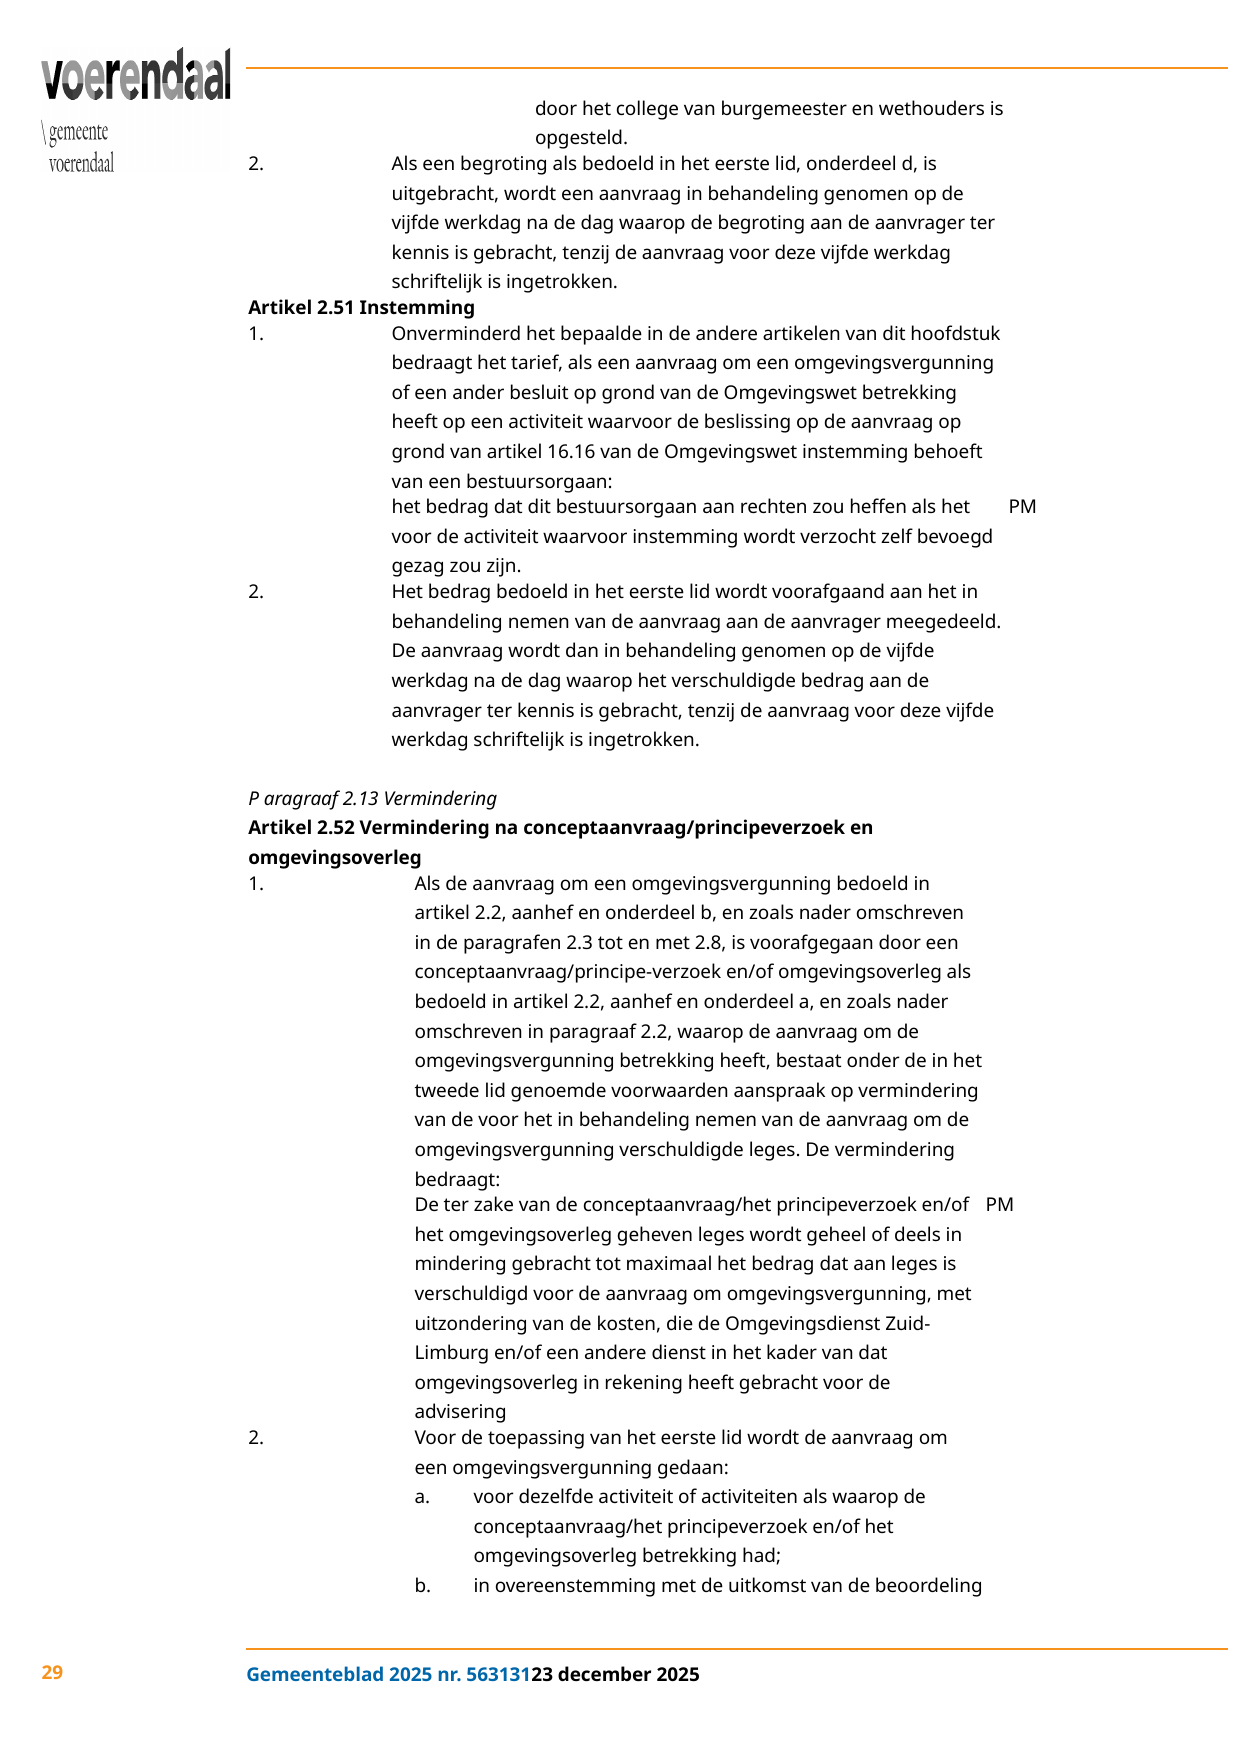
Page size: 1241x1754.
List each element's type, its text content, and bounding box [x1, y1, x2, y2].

table_cell 2. [248, 579, 391, 752]
table_cell [985, 1424, 1152, 1598]
table_cell 2. [248, 150, 391, 294]
table_cell Artikel 2.51 Instemming [248, 294, 1008, 320]
table_cell Voor de toepassing van het eerste lid wordt de aanvraag om een omgevingsvergunning gedaan: voor dezelfde activiteit of activiteiten als waarop de conceptaanvraag/het principeverzoek en/of het omgevingsoverleg betrekking had; in overeenstemming met de uitkomst van de beoordeling [414, 1424, 985, 1598]
table_cell PM [985, 1191, 1152, 1424]
table_cell [1008, 95, 1152, 150]
table_header Artikel 2.52 Vermindering na conceptaanvraag/principeverzoek en omgevingsoverleg [248, 815, 985, 870]
table_cell [985, 870, 1152, 1191]
table_cell PM [1008, 494, 1152, 578]
table_header [985, 815, 1152, 870]
table_cell 1. [248, 320, 391, 493]
table_cell het bedrag dat dit bestuursorgaan aan rechten zou heffen als het voor de activiteit waarvoor instemming wordt verzocht zelf bevoegd gezag zou zijn. [391, 494, 1008, 578]
table_cell [1008, 150, 1152, 294]
table_cell Als de aanvraag om een omgevingsvergunning bedoeld in artikel 2.2, aanhef en onderdeel b, en zoals nader omschreven in de paragrafen 2.3 tot en met 2.8, is voorafgegaan door een conceptaanvraag/principe-verzoek en/of omgevingsoverleg als bedoeld in artikel 2.2, aanhef en onderdeel a, en zoals nader omschreven in paragraaf 2.2, waarop de aanvraag om de omgevingsvergunning betrekking heeft, bestaat onder de in het tweede lid genoemde voorwaarden aanspraak op vermindering van de voor het in behandeling nemen van de aanvraag om de omgevingsvergunning verschuldigde leges. De vermindering bedraagt: [414, 870, 985, 1191]
table_cell [248, 494, 391, 578]
table_cell [1008, 294, 1152, 320]
table_cell 1. [248, 870, 414, 1191]
picture [41, 47, 231, 172]
table_cell [248, 1191, 414, 1424]
table_cell De ter zake van de conceptaanvraag/het principeverzoek en/of het omgevingsoverleg geheven leges wordt geheel of deels in mindering gebracht tot maximaal het bedrag dat aan leges is verschuldigd voor de aanvraag om omgevingsvergunning, met uitzondering van de kosten, die de Omgevingsdienst Zuid-Limburg en/of een andere dienst in het kader van dat omgevingsoverleg in rekening heeft gebracht voor de advisering [414, 1191, 985, 1424]
table_cell [248, 95, 391, 150]
table_cell 2. [248, 1424, 414, 1598]
table_cell door het college van burgemeester en wethouders is opgesteld. [535, 95, 1008, 150]
table_cell Als een begroting als bedoeld in het eerste lid, onderdeel d, is uitgebracht, wordt een aanvraag in behandeling genomen op de vijfde werkdag na de dag waarop de begroting aan de aanvrager ter kennis is gebracht, tenzij de aanvraag voor deze vijfde werkdag schriftelijk is ingetrokken. [391, 150, 1008, 294]
table_cell [1008, 579, 1152, 752]
table_cell [1008, 320, 1152, 493]
text P aragraaf 2.13 Vermindering [248, 785, 1152, 811]
table_cell Onverminderd het bepaalde in de andere artikelen van dit hoofdstuk bedraagt het tarief, als een aanvraag om een omgevingsvergunning of een ander besluit op grond van de Omgevingswet betrekking heeft op een activiteit waarvoor de beslissing op de aanvraag op grond van artikel 16.16 van de Omgevingswet instemming behoeft van een bestuursorgaan: [391, 320, 1008, 493]
table_cell [391, 95, 535, 150]
table_cell Het bedrag bedoeld in het eerste lid wordt voorafgaand aan het in behandeling nemen van de aanvraag aan de aanvrager meegedeeld. De aanvraag wordt dan in behandeling genomen op de vijfde werkdag na de dag waarop het verschuldigde bedrag aan de aanvrager ter kennis is gebracht, tenzij de aanvraag voor deze vijfde werkdag schriftelijk is ingetrokken. [391, 579, 1008, 752]
